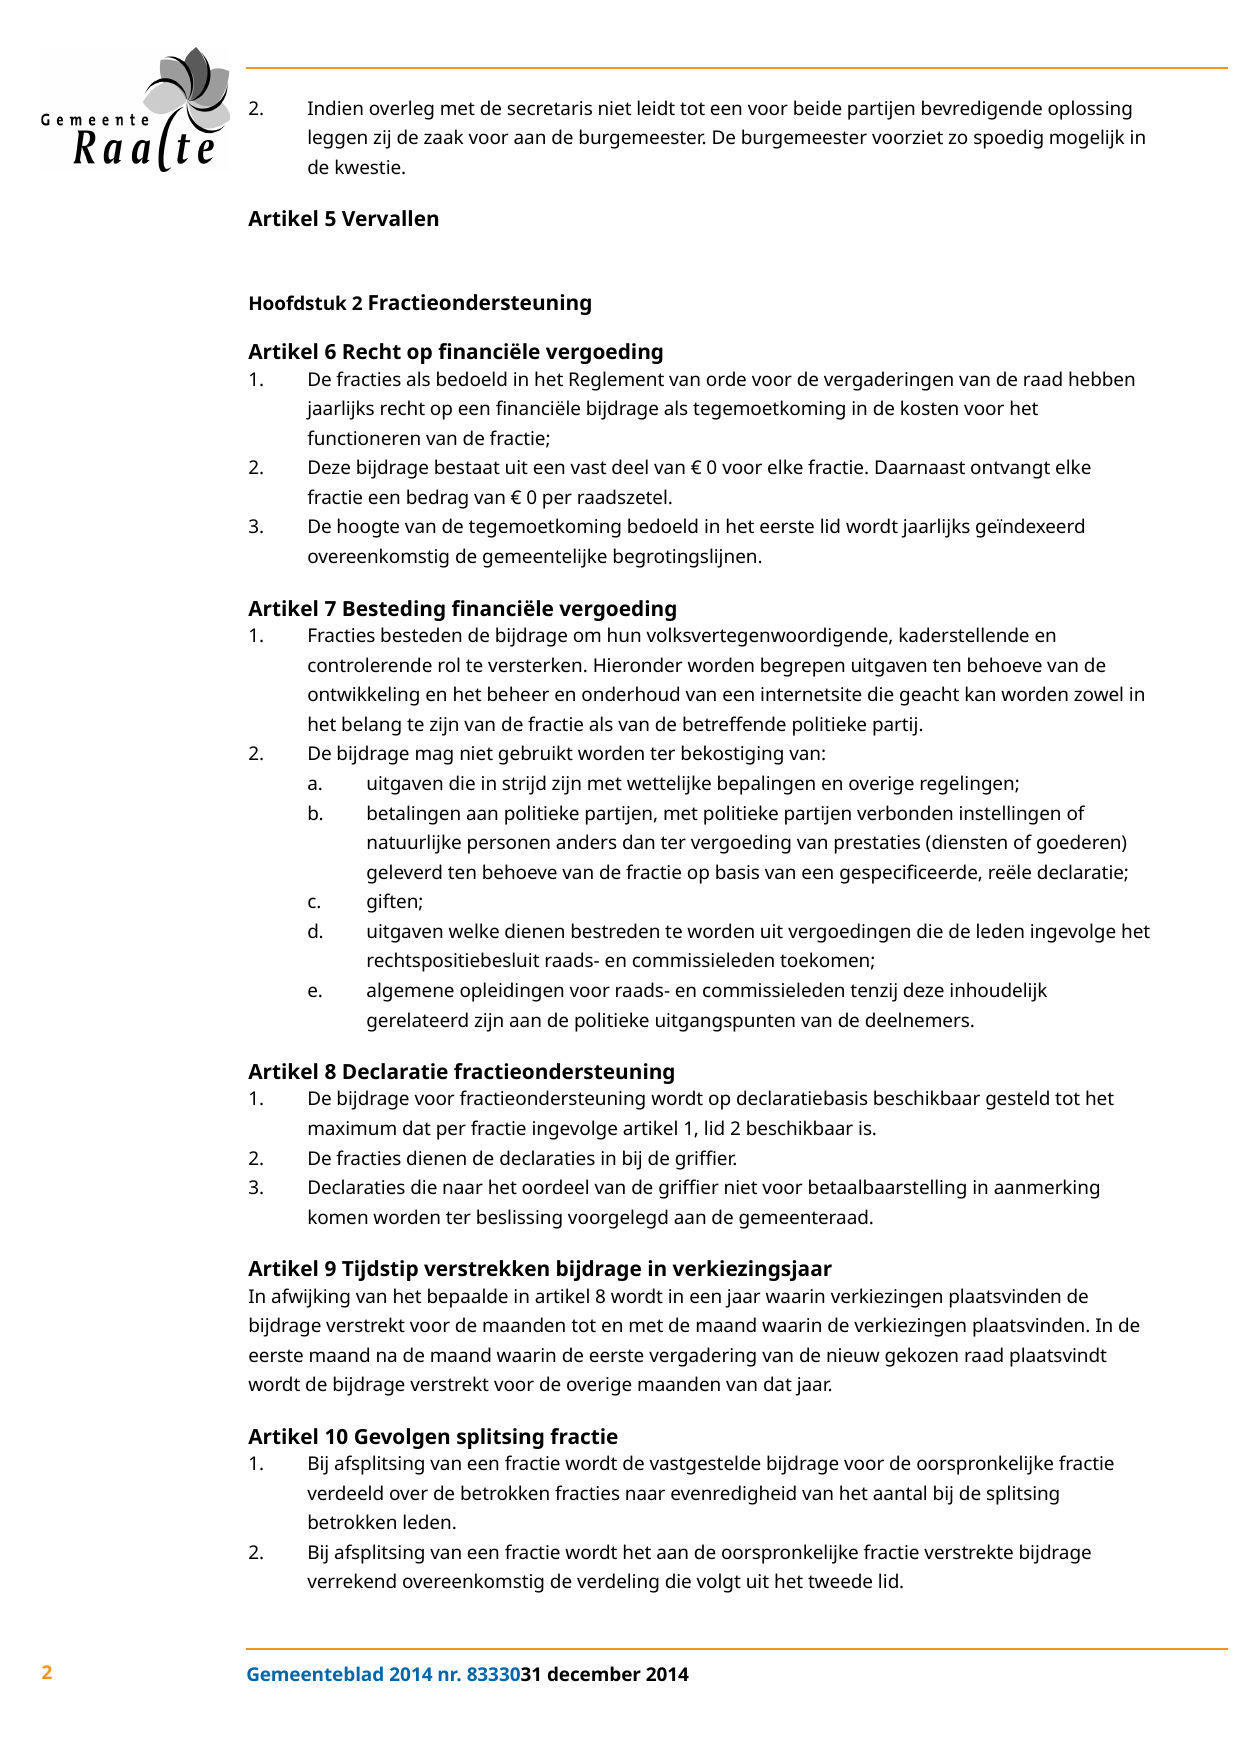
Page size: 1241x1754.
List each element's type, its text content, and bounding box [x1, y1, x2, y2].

text In afwijking van het bepaalde in artikel 8 wordt in een jaar waarin verkiezingen plaatsvinden de bijdrage verstrekt voor de maanden tot en met de maand waarin de verkiezingen plaatsvinden. In de eerste maand na de maand waarin de eerste vergadering van de nieuw gekozen raad plaatsvindt wordt de bijdrage verstrekt voor de overige maanden van dat jaar. [248, 1283, 1152, 1397]
list Bij afsplitsing van een fractie wordt het aan de oorspronkelijke fractie verstrekte bijdrage verrekend overeenkomstig de verdeling die volgt uit het tweede lid. [248, 1539, 1152, 1594]
list De fracties dienen de declaraties in bij de griffier. [248, 1145, 1152, 1171]
picture [41, 47, 231, 172]
list De hoogte van de tegemoetkoming bedoeld in het eerste lid wordt jaarlijks geïndexeerd overeenkomstig de gemeentelijke begrotingslijnen. [248, 514, 1152, 569]
text Artikel 9 Tijdstip verstrekken bijdrage in verkiezingsjaar [248, 1254, 1152, 1283]
text Artikel 8 Declaratie fractieondersteuning [248, 1057, 1152, 1086]
list uitgaven die in strijd zijn met wettelijke bepalingen en overige regelingen; [307, 770, 1152, 796]
text Artikel 5 Vervallen [248, 204, 1152, 233]
list De bijdrage mag niet gebruikt worden ter bekostiging van: [248, 741, 1152, 766]
list Fracties besteden de bijdrage om hun volksvertegenwoordigende, kaderstellende en controlerende rol te versterken. Hieronder worden begrepen uitgaven ten behoeve van de ontwikkeling en het beheer en onderhoud van een internetsite die geacht kan worden zowel in het belang te zijn van de fractie als van de betreffende politieke partij. [248, 622, 1152, 737]
text Artikel 7 Besteding financiële vergoeding [248, 594, 1152, 622]
list Bij afsplitsing van een fractie wordt de vastgestelde bijdrage voor de oorspronkelijke fractie verdeeld over de betrokken fracties naar evenredigheid van het aantal bij de splitsing betrokken leden. [248, 1450, 1152, 1535]
list giften; [307, 888, 1152, 914]
list uitgaven welke dienen bestreden te worden uit vergoedingen die de leden ingevolge het rechtspositiebesluit raads- en commissieleden toekomen; [307, 918, 1152, 973]
list betalingen aan politieke partijen, met politieke partijen verbonden instellingen of natuurlijke personen anders dan ter vergoeding van prestaties (diensten of goederen) geleverd ten behoeve van de fractie op basis van een gespecificeerde, reële declaratie; [307, 800, 1152, 884]
list De fracties als bedoeld in het Reglement van orde voor de vergaderingen van de raad hebben jaarlijks recht op een financiële bijdrage als tegemoetkoming in de kosten voor het functioneren van de fractie; [248, 366, 1152, 451]
list Declaraties die naar het oordeel van de griffier niet voor betaalbaarstelling in aanmerking komen worden ter beslissing voorgelegd aan de gemeenteraad. [248, 1174, 1152, 1230]
list algemene opleidingen voor raads- en commissieleden tenzij deze inhoudelijk gerelateerd zijn aan de politieke uitgangspunten van de deelnemers. [307, 977, 1152, 1032]
text Artikel 10 Gevolgen splitsing fractie [248, 1422, 1152, 1450]
text Hoofdstuk 2 Fractieondersteuning [248, 288, 1152, 317]
text Artikel 6 Recht op financiële vergoeding [248, 337, 1152, 366]
list Indien overleg met de secretaris niet leidt tot een voor beide partijen bevredigende oplossing leggen zij de zaak voor aan de burgemeester. De burgemeester voorziet zo spoedig mogelijk in de kwestie. [248, 95, 1152, 180]
list De bijdrage voor fractieondersteuning wordt op declaratiebasis beschikbaar gesteld tot het maximum dat per fractie ingevolge artikel 1, lid 2 beschikbaar is. [248, 1086, 1152, 1141]
list Deze bijdrage bestaat uit een vast deel van € 0 voor elke fractie. Daarnaast ontvangt elke fractie een bedrag van € 0 per raadszetel. [248, 454, 1152, 510]
